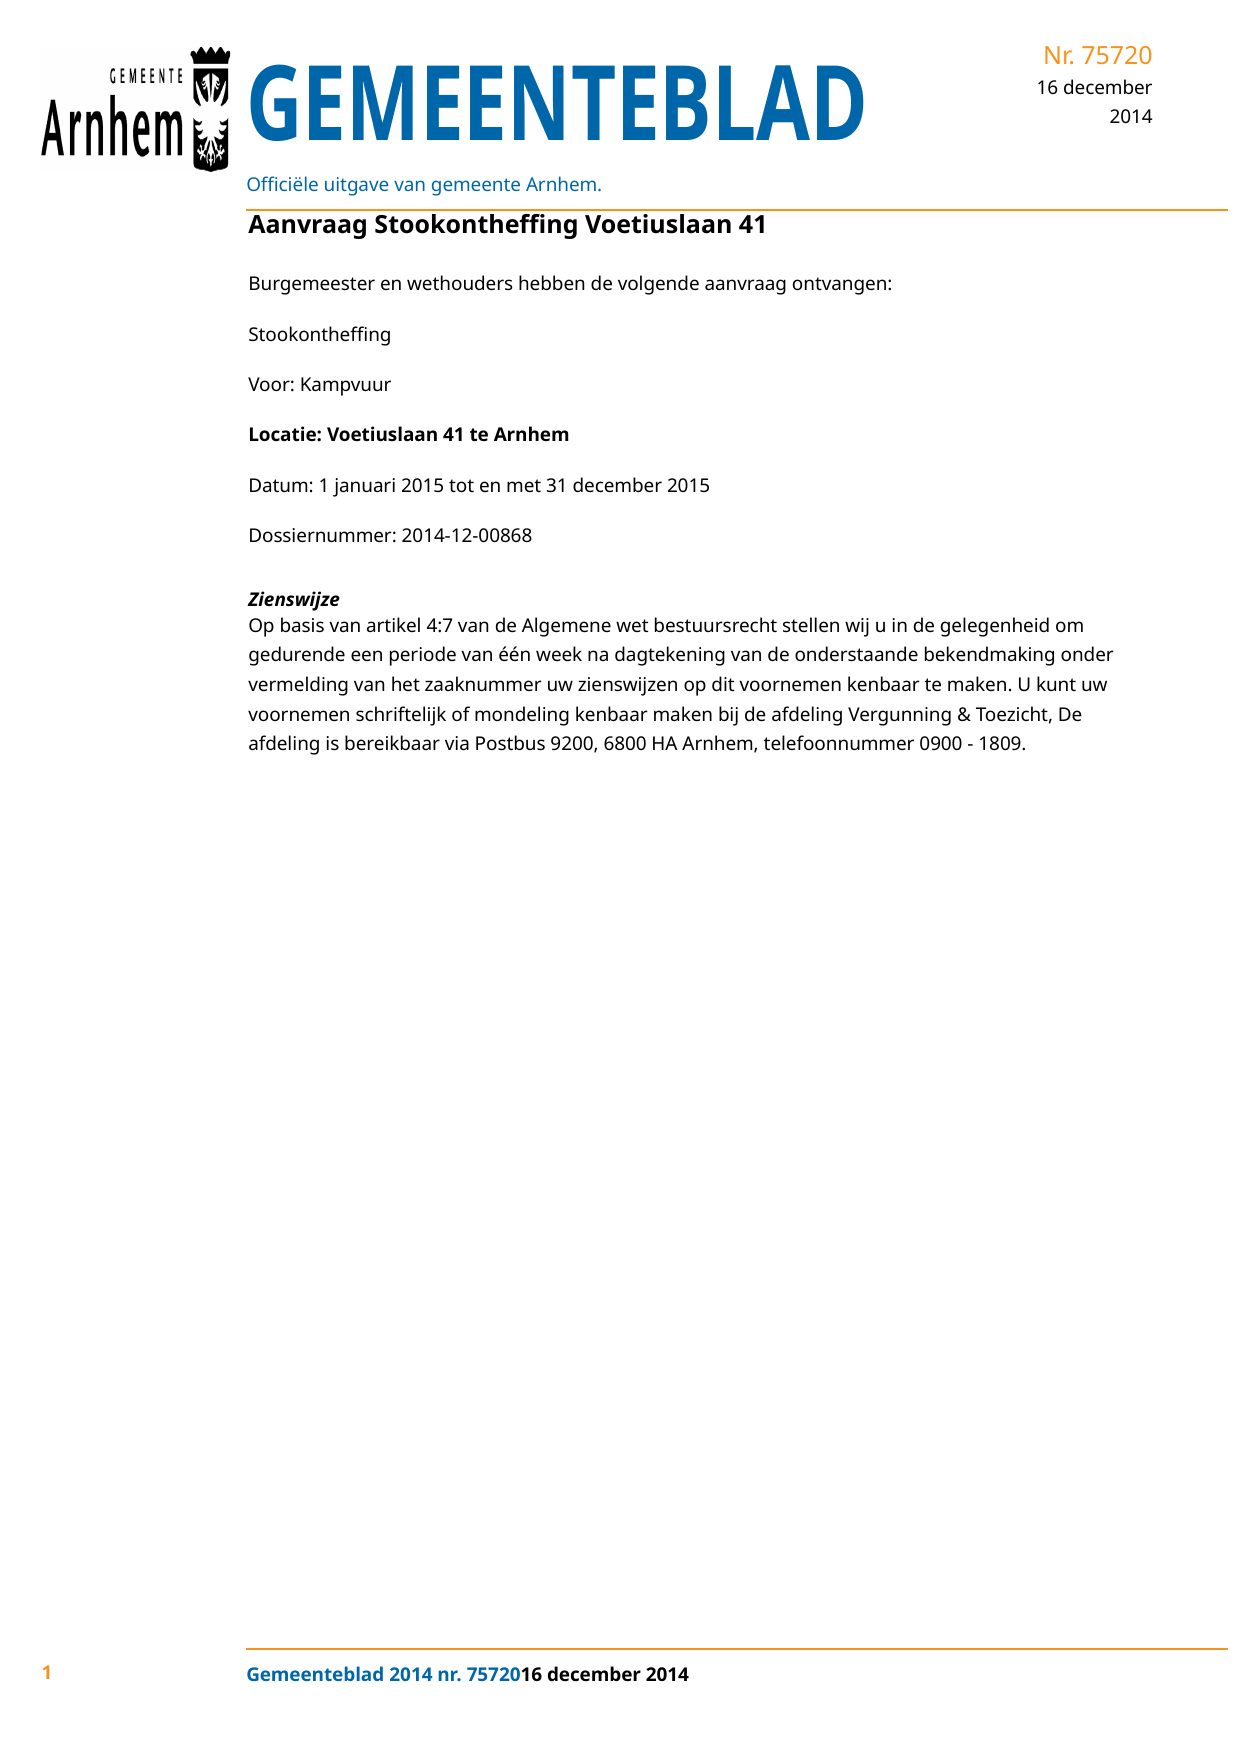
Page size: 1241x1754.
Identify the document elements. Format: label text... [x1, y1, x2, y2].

text Zienswijze [248, 586, 1152, 612]
text Locatie: Voetiuslaan 41 te Arnhem [248, 422, 1152, 447]
text Datum: 1 januari 2015 tot en met 31 december 2015 [248, 472, 1152, 498]
text Stookontheffing [248, 321, 1152, 346]
text Aanvraag Stookontheffing Voetiuslaan 41 [248, 211, 1152, 241]
text Burgemeester en wethouders hebben de volgende aanvraag ontvangen: [248, 270, 1152, 296]
picture [41, 47, 231, 172]
text Dossiernummer: 2014-12-00868 [248, 522, 1152, 548]
text Voor: Kampvuur [248, 371, 1152, 397]
text Op basis van artikel 4:7 van de Algemene wet bestuursrecht stellen wij u in de gelegenheid om gedurende een periode van één week na dagtekening van de onderstaande bekendmaking onder vermelding van het zaaknummer uw zienswijzen op dit voornemen kenbaar te maken. U kunt uw voornemen schriftelijk of mondeling kenbaar maken bij de afdeling Vergunning & Toezicht, De afdeling is bereikbaar via Postbus 9200, 6800 HA Arnhem, telefoonnummer 0900 - 1809. [248, 612, 1152, 756]
